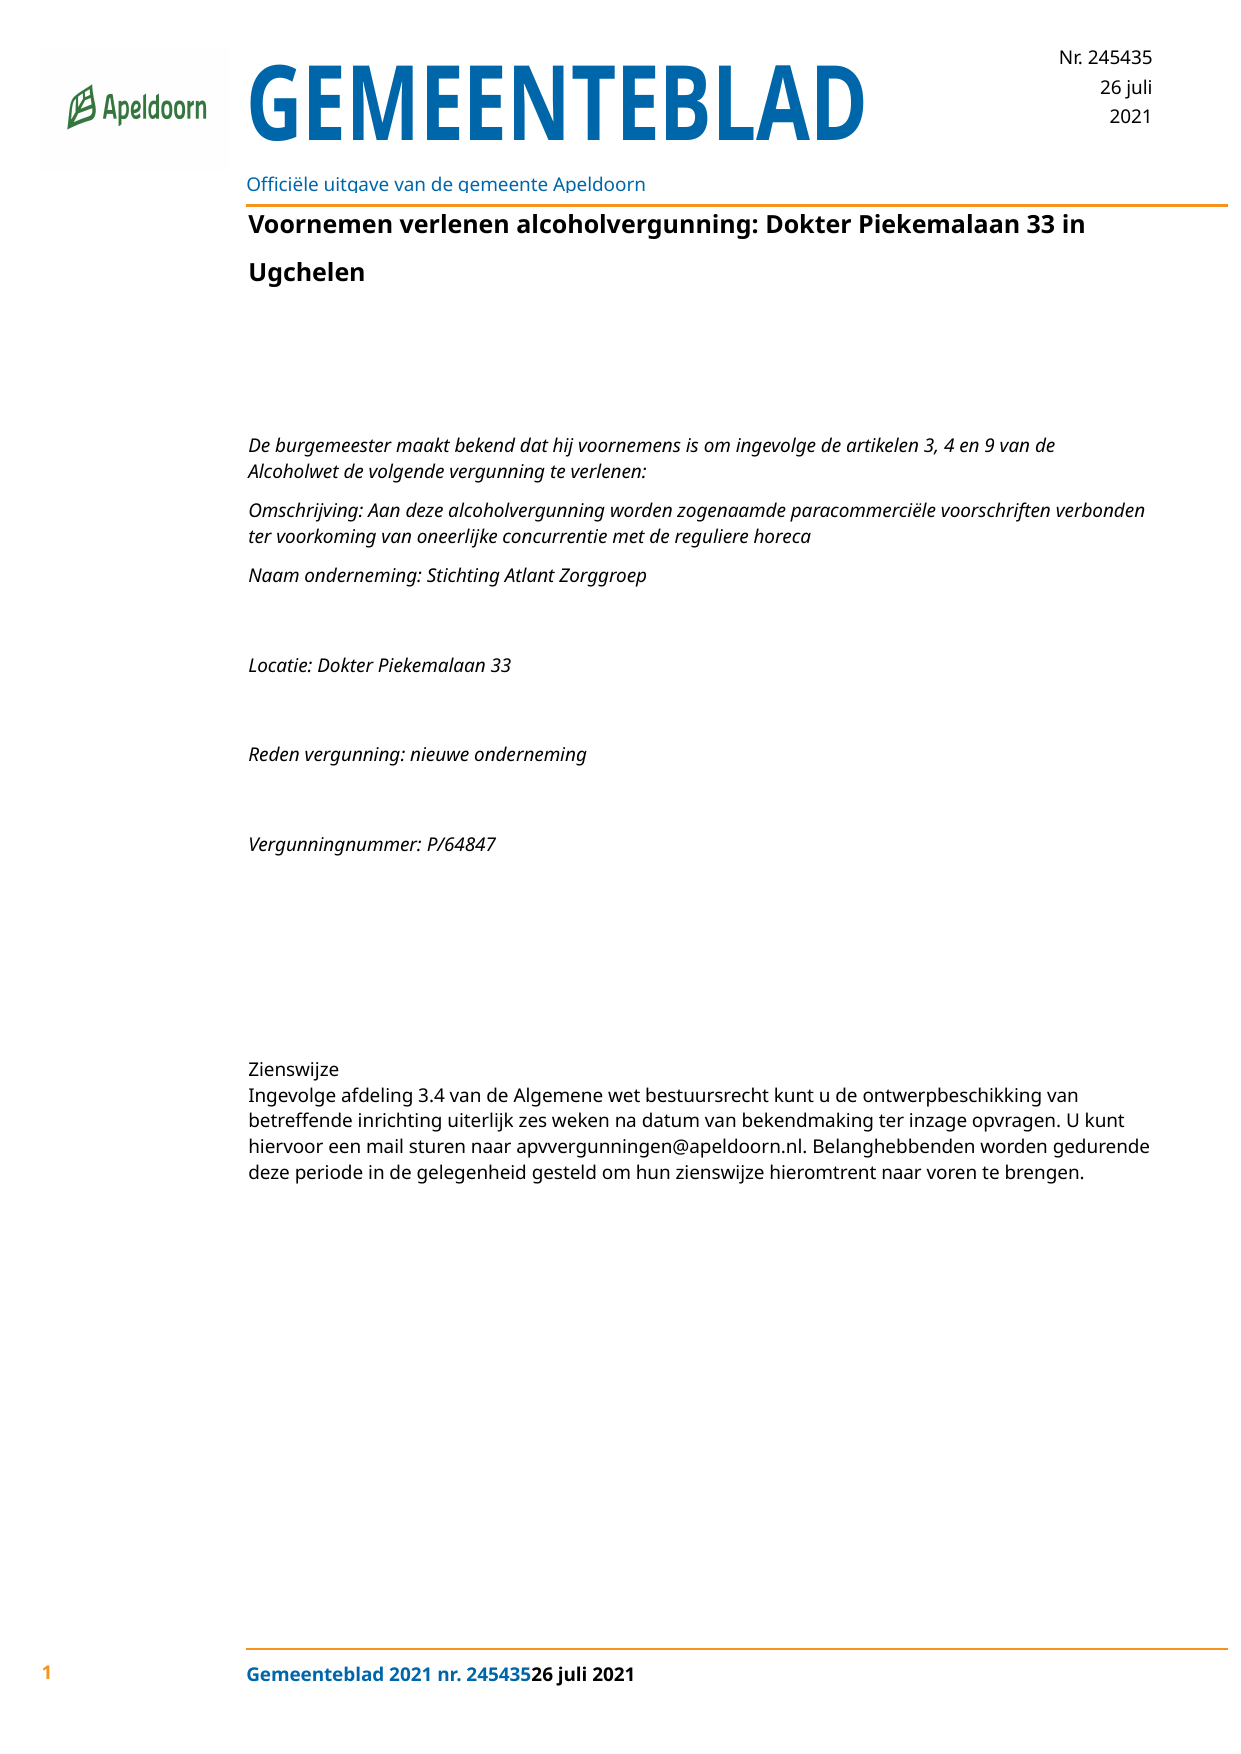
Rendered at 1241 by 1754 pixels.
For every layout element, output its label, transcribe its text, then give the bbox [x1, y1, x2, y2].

picture [41, 47, 231, 172]
text Vergunningnummer: P/64847 [248, 831, 1152, 857]
text Omschrijving: Aan deze alcoholvergunning worden zogenaamde paracommerciële voorschriften verbonden ter voorkoming van oneerlijke concurrentie met de reguliere horeca [248, 497, 1152, 549]
text Voornemen verlenen alcoholvergunning: Dokter Piekemalaan 33 in Ugchelen [248, 207, 1152, 288]
text Reden vergunning: nieuwe onderneming [248, 742, 1152, 767]
text Naam onderneming: Stichting Atlant Zorggroep [248, 562, 1152, 588]
text De burgemeester maakt bekend dat hij voornemens is om ingevolge de artikelen 3, 4 en 9 van de Alcoholwet de volgende vergunning te verlenen: [248, 432, 1152, 484]
text Ingevolge afdeling 3.4 van de Algemene wet bestuursrecht kunt u de ontwerpbeschikking van betreffende inrichting uiterlijk zes weken na datum van bekendmaking ter inzage opvragen. U kunt hiervoor een mail sturen naar apvvergunningen@apeldoorn.nl. Belanghebbenden worden gedurende deze periode in de gelegenheid gesteld om hun zienswijze hieromtrent naar voren te brengen. [248, 1082, 1152, 1185]
text Zienswijze [248, 1056, 1152, 1082]
text Locatie: Dokter Piekemalaan 33 [248, 652, 1152, 678]
